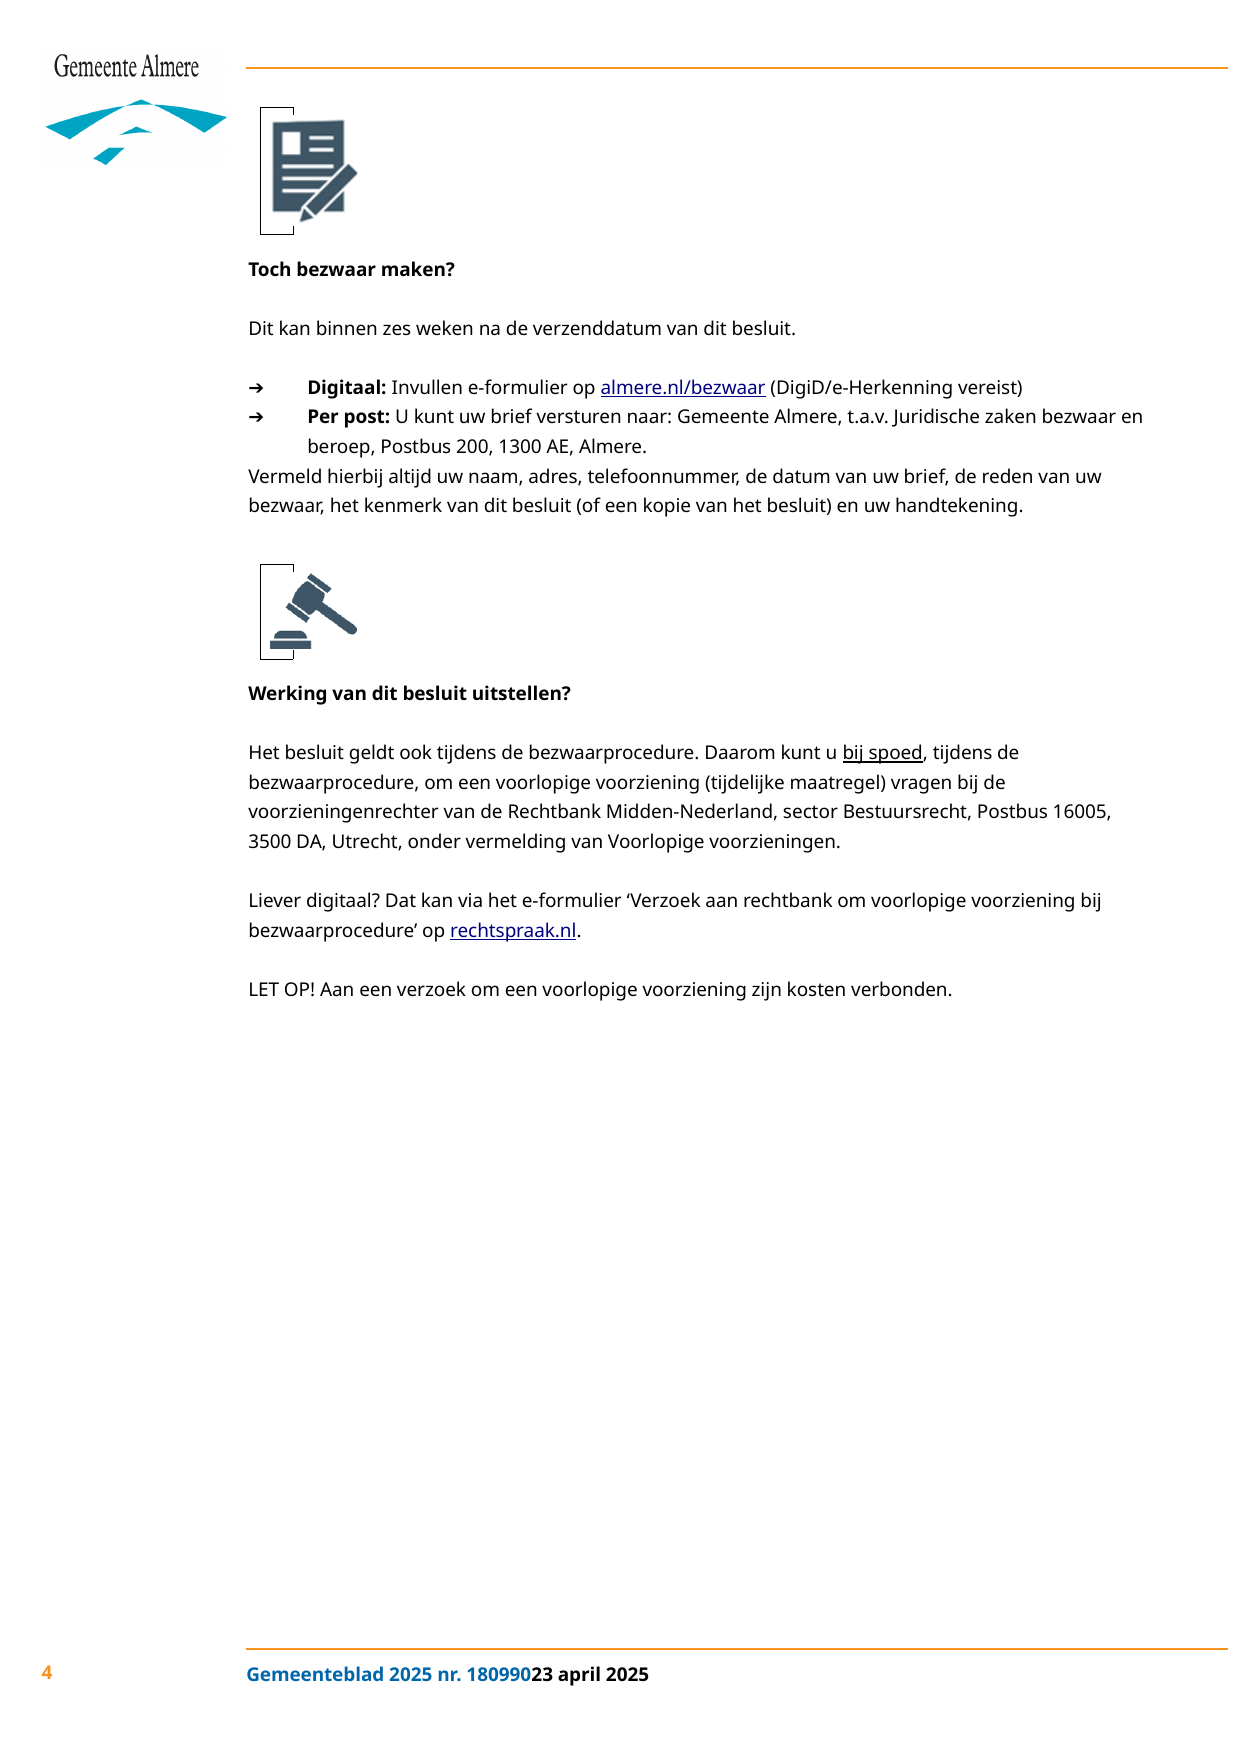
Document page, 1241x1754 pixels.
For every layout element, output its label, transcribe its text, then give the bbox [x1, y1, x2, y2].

picture [41, 47, 231, 172]
text Toch bezwaar maken? [248, 256, 1152, 281]
picture [268, 572, 358, 650]
list Digitaal: Invullen e-formulier op almere.nl/bezwaar (DigiD/e-Herkenning vereist) [248, 374, 1152, 400]
text Werking van dit besluit uitstellen? [248, 680, 1152, 706]
text Dit kan binnen zes weken na de verzenddatum van dit besluit. [248, 315, 1152, 341]
picture [268, 115, 358, 226]
text LET OP! Aan een verzoek om een voorlopige voorziening zijn kosten verbonden. [248, 976, 1152, 1002]
list Per post: U kunt uw brief versturen naar: Gemeente Almere, t.a.v. Juridische zaken bezwaar en beroep, Postbus 200, 1300 AE, Almere. [248, 404, 1152, 459]
text Liever digitaal? Dat kan via het e-formulier ‘Verzoek aan rechtbank om voorlopige voorziening bij bezwaarprocedure’ op rechtspraak.nl. [248, 887, 1152, 942]
text Het besluit geldt ook tijdens de bezwaarprocedure. Daarom kunt u bij spoed, tijdens de bezwaarprocedure, om een voorlopige voorziening (tijdelijke maatregel) vragen bij de voorzieningenrechter van de Rechtbank Midden-Nederland, sector Bestuursrecht, Postbus 16005, 3500 DA, Utrecht, onder vermelding van Voorlopige voorzieningen. [248, 739, 1152, 854]
text Vermeld hierbij altijd uw naam, adres, telefoonnummer, de datum van uw brief, de reden van uw bezwaar, het kenmerk van dit besluit (of een kopie van het besluit) en uw handtekening. [248, 463, 1152, 518]
